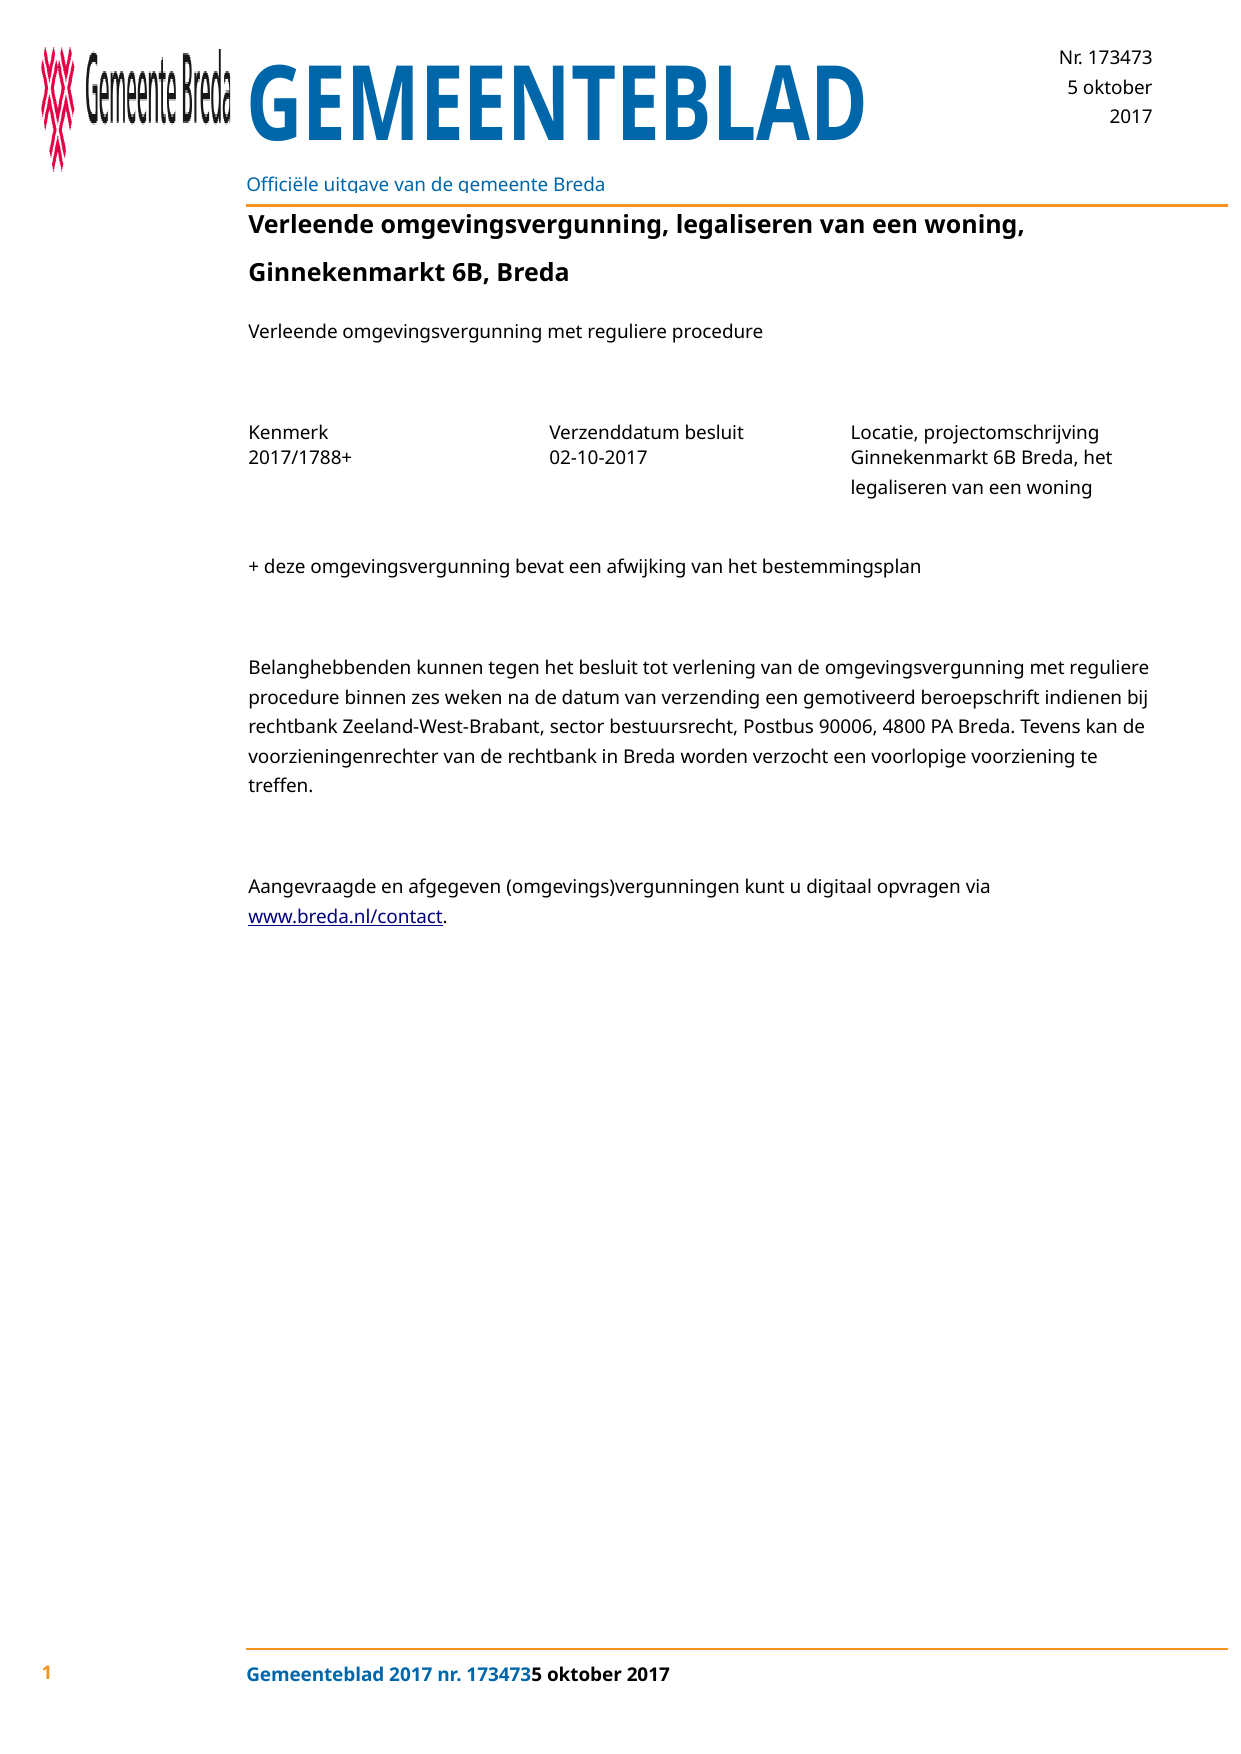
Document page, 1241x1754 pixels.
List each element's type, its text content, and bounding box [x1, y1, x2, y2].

text Belanghebbenden kunnen tegen het besluit tot verlening van de omgevingsvergunning met reguliere procedure binnen zes weken na de datum van verzending een gemotiveerd beroepschrift indienen bij rechtbank Zeeland-West-Brabant, sector bestuursrecht, Postbus 90006, 4800 PA Breda. Tevens kan de voorzieningenrechter van de rechtbank in Breda worden verzocht een voorlopige voorziening te treffen. [248, 654, 1152, 798]
picture [41, 47, 231, 172]
text Verleende omgevingsvergunning, legaliseren van een woning, Ginnekenmarkt 6B, Breda [248, 207, 1152, 288]
table_header Kenmerk [248, 419, 549, 444]
text Aangevraagde en afgegeven (omgevings)vergunningen kunt u digitaal opvragen via www.breda.nl/contact. [248, 873, 1152, 929]
text Verleende omgevingsvergunning met reguliere procedure [248, 318, 1152, 344]
table_cell 02-10-2017 [549, 445, 850, 500]
table_header Locatie, projectomschrijving [850, 419, 1152, 444]
table_cell Ginnekenmarkt 6B Breda, het legaliseren van een woning [850, 445, 1152, 500]
table_header Verzenddatum besluit [549, 419, 850, 444]
text + deze omgevingsvergunning bevat een afwijking van het bestemmingsplan [248, 553, 1152, 579]
table_cell 2017/1788+ [248, 445, 549, 500]
